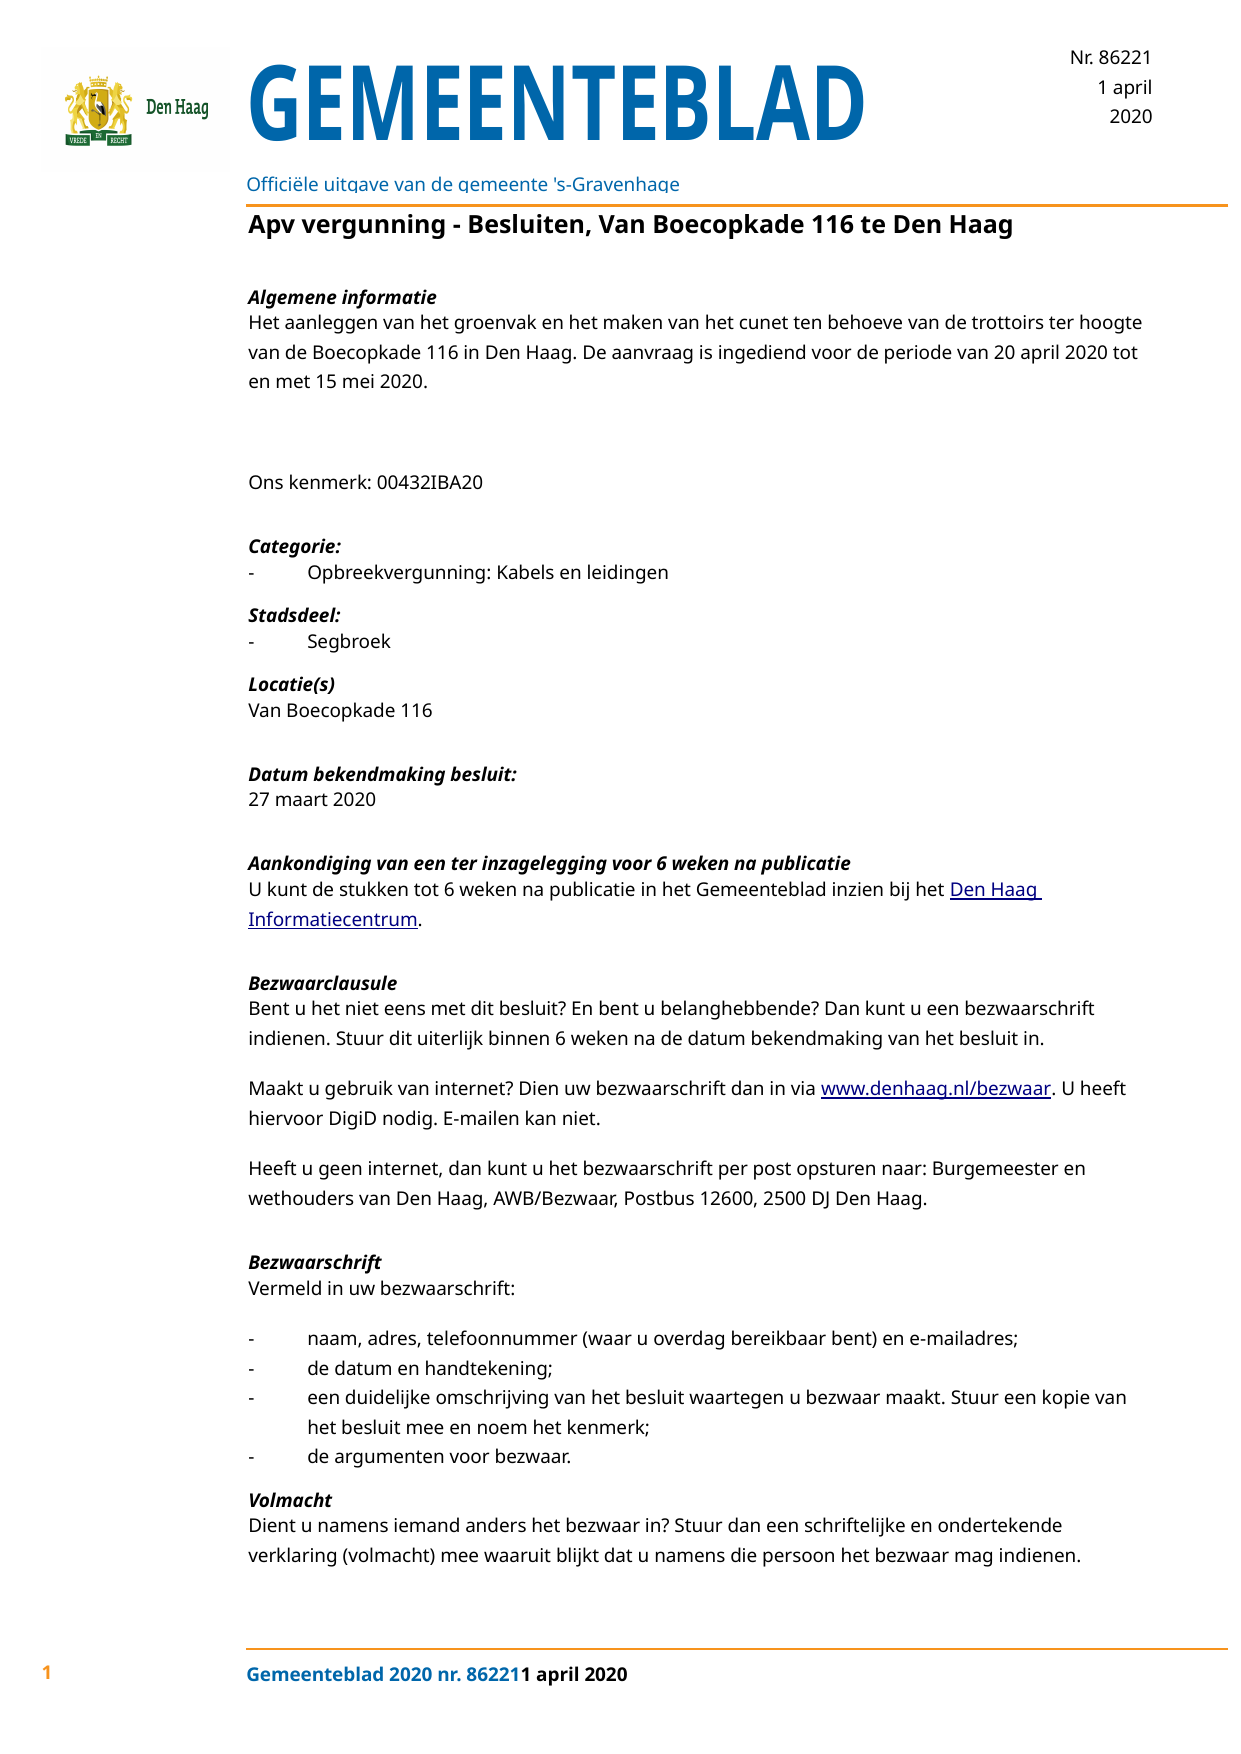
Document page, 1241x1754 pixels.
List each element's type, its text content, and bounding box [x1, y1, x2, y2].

list de argumenten voor bezwaar. [248, 1444, 1152, 1469]
picture [41, 47, 231, 172]
list de datum en handtekening; [248, 1355, 1152, 1381]
text Maakt u gebruik van internet? Dien uw bezwaarschrift dan in via www.denhaag.nl/bezwaar. U heeft hiervoor DigiD nodig. E-mailen kan niet. [248, 1076, 1152, 1131]
text Vermeld in uw bezwaarschrift: [248, 1275, 1152, 1301]
text Bent u het niet eens met dit besluit? En bent u belanghebbende? Dan kunt u een bezwaarschrift indienen. Stuur dit uiterlijk binnen 6 weken na de datum bekendmaking van het besluit in. [248, 996, 1152, 1051]
text Heeft u geen internet, dan kunt u het bezwaarschrift per post opsturen naar: Burgemeester en wethouders van Den Haag, AWB/Bezwaar, Postbus 12600, 2500 DJ Den Haag. [248, 1156, 1152, 1211]
text Apv vergunning - Besluiten, Van Boecopkade 116 te Den Haag [248, 207, 1152, 241]
list naam, adres, telefoonnummer (waar u overdag bereikbaar bent) en e-mailadres; [248, 1325, 1152, 1351]
text Van Boecopkade 116 [248, 697, 1152, 723]
text Dient u namens iemand anders het bezwaar in? Stuur dan een schriftelijke en ondertekende verklaring (volmacht) mee waaruit blijkt dat u namens die persoon het bezwaar mag indienen. [248, 1512, 1152, 1568]
text Locatie(s) [248, 671, 1152, 697]
text Bezwaarschrift [248, 1249, 1152, 1275]
list Segbroek [248, 628, 1152, 654]
text Algemene informatie [248, 284, 1152, 309]
text Ons kenmerk: 00432IBA20 [248, 469, 1152, 495]
text Volmacht [248, 1487, 1152, 1512]
list Opbreekvergunning: Kabels en leidingen [248, 559, 1152, 585]
text 27 maart 2020 [248, 787, 1152, 812]
text Stadsdeel: [248, 602, 1152, 628]
text Bezwaarclausule [248, 970, 1152, 996]
list een duidelijke omschrijving van het besluit waartegen u bezwaar maakt. Stuur een kopie van het besluit mee en noem het kenmerk; [248, 1384, 1152, 1440]
text Datum bekendmaking besluit: [248, 761, 1152, 787]
text U kunt de stukken tot 6 weken na publicatie in het Gemeenteblad inzien bij het Den Haag Informatiecentrum. [248, 876, 1152, 932]
text Categorie: [248, 533, 1152, 559]
text Het aanleggen van het groenvak en het maken van het cunet ten behoeve van de trottoirs ter hoogte van de Boecopkade 116 in Den Haag. De aanvraag is ingediend voor de periode van 20 april 2020 tot en met 15 mei 2020. [248, 309, 1152, 394]
text Aankondiging van een ter inzagelegging voor 6 weken na publicatie [248, 851, 1152, 876]
